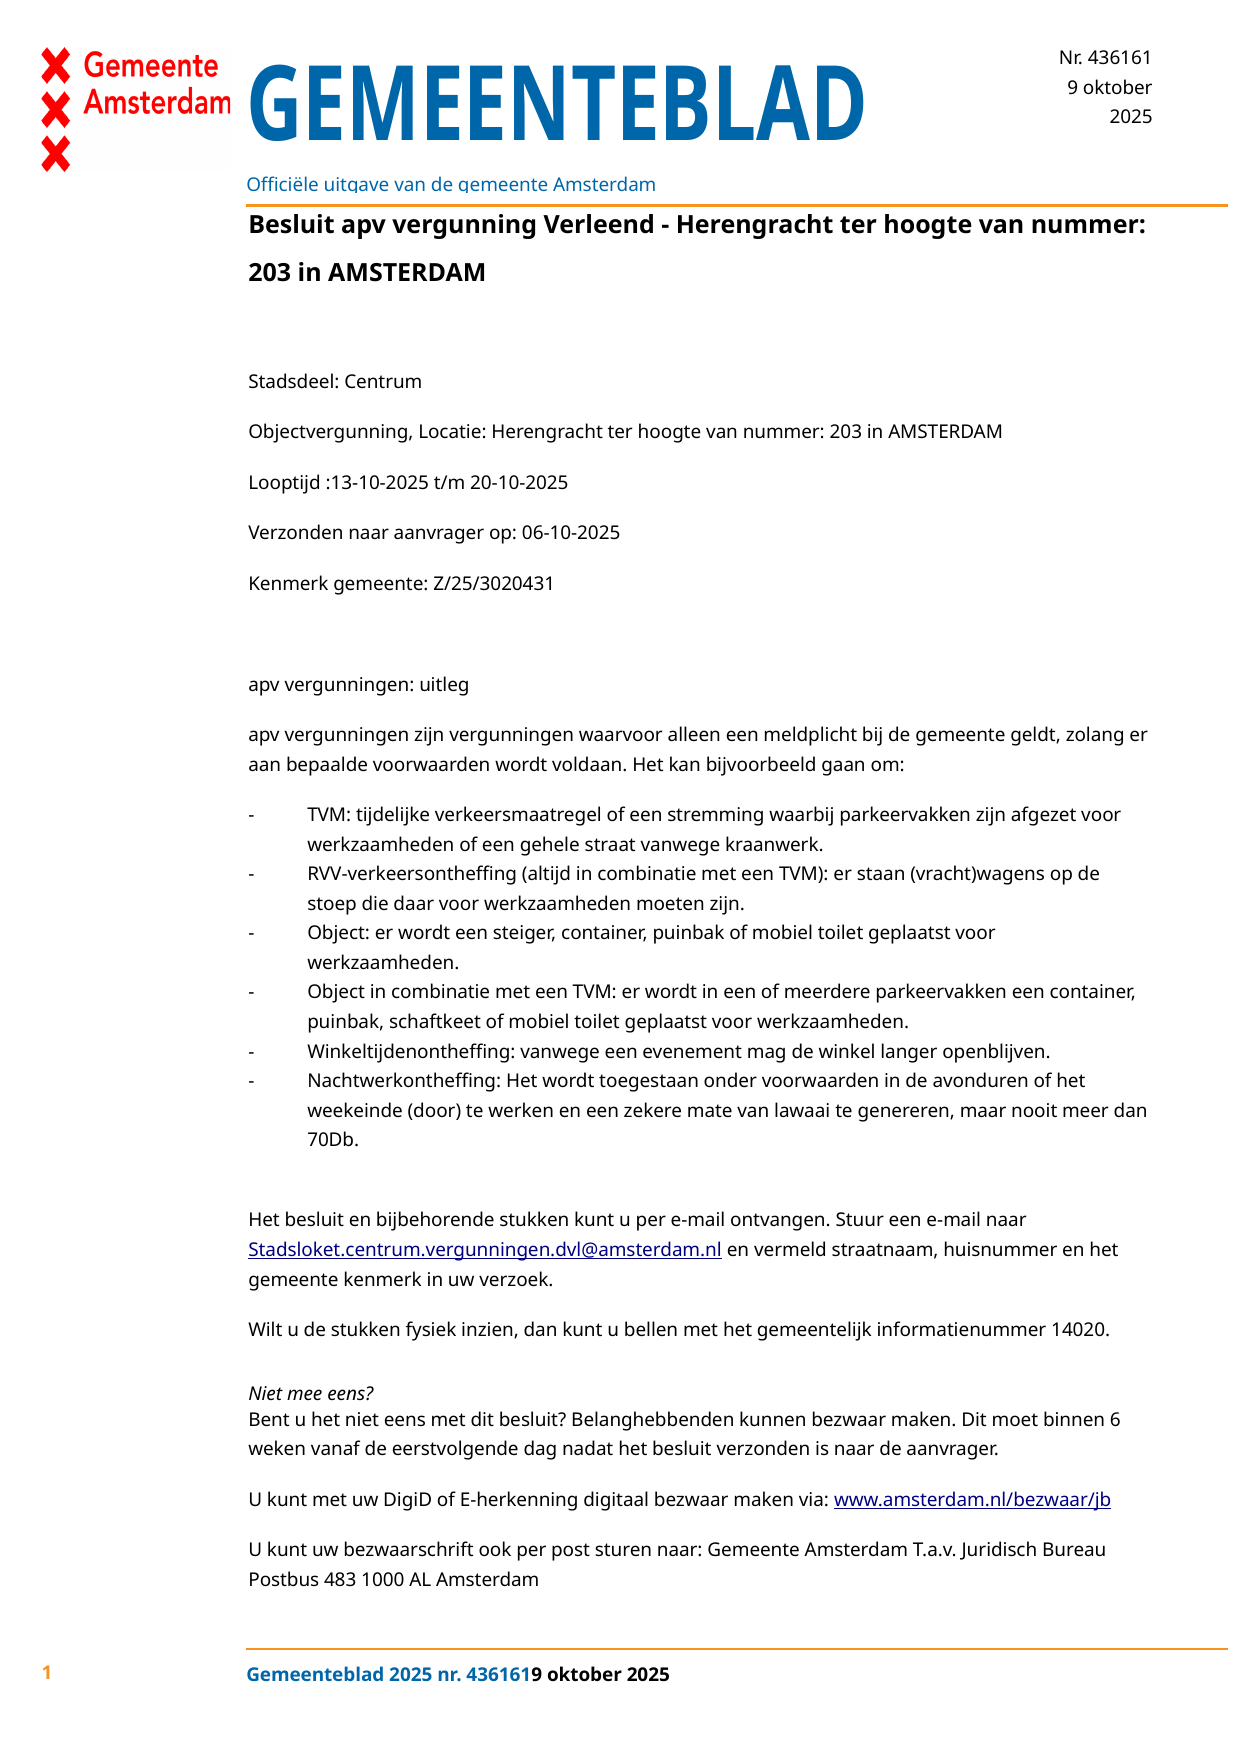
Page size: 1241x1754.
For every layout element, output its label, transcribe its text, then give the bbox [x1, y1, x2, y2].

list Winkeltijdenontheffing: vanwege een evenement mag de winkel langer openblijven. [248, 1038, 1152, 1064]
list RVV-verkeersontheffing (altijd in combinatie met een TVM): er staan (vracht)wagens op de stoep die daar voor werkzaamheden moeten zijn. [248, 860, 1152, 916]
text Wilt u de stukken fysiek inzien, dan kunt u bellen met het gemeentelijk informatienummer 14020. [248, 1316, 1152, 1342]
text Niet mee eens? [248, 1380, 1152, 1406]
text Het besluit en bijbehorende stukken kunt u per e-mail ontvangen. Stuur een e-mail naar Stadsloket.centrum.vergunningen.dvl@amsterdam.nl en vermeld straatnaam, huisnummer en het gemeente kenmerk in uw verzoek. [248, 1207, 1152, 1292]
text Objectvergunning, Locatie: Herengracht ter hoogte van nummer: 203 in AMSTERDAM [248, 419, 1152, 444]
list TVM: tijdelijke verkeersmaatregel of een stremming waarbij parkeervakken zijn afgezet voor werkzaamheden of een gehele straat vanwege kraanwerk. [248, 801, 1152, 857]
text apv vergunningen: uitleg [248, 671, 1152, 697]
list Object: er wordt een steiger, container, puinbak of mobiel toilet geplaatst voor werkzaamheden. [248, 919, 1152, 975]
text Bent u het niet eens met dit besluit? Belanghebbenden kunnen bezwaar maken. Dit moet binnen 6 weken vanaf de eerstvolgende dag nadat het besluit verzonden is naar de aanvrager. [248, 1406, 1152, 1461]
text Looptijd :13-10-2025 t/m 20-10-2025 [248, 469, 1152, 495]
text Verzonden naar aanvrager op: 06-10-2025 [248, 519, 1152, 545]
text apv vergunningen zijn vergunningen waarvoor alleen een meldplicht bij de gemeente geldt, zolang er aan bepaalde voorwaarden wordt voldaan. Het kan bijvoorbeeld gaan om: [248, 721, 1152, 777]
text U kunt uw bezwaarschrift ook per post sturen naar: Gemeente Amsterdam T.a.v. Juridisch Bureau Postbus 483 1000 AL Amsterdam [248, 1536, 1152, 1592]
picture [41, 47, 231, 172]
text Stadsdeel: Centrum [248, 368, 1152, 394]
list Object in combinatie met een TVM: er wordt in een of meerdere parkeervakken een container, puinbak, schaftkeet of mobiel toilet geplaatst voor werkzaamheden. [248, 979, 1152, 1034]
text Besluit apv vergunning Verleend - Herengracht ter hoogte van nummer: 203 in AMSTERDAM [248, 207, 1152, 288]
text Kenmerk gemeente: Z/25/3020431 [248, 570, 1152, 596]
text U kunt met uw DigiD of E-herkenning digitaal bezwaar maken via: www.amsterdam.nl/bezwaar/jb [248, 1486, 1152, 1512]
list Nachtwerkontheffing: Het wordt toegestaan onder voorwaarden in de avonduren of het weekeinde (door) te werken en een zekere mate van lawaai te genereren, maar nooit meer dan 70Db. [248, 1067, 1152, 1152]
